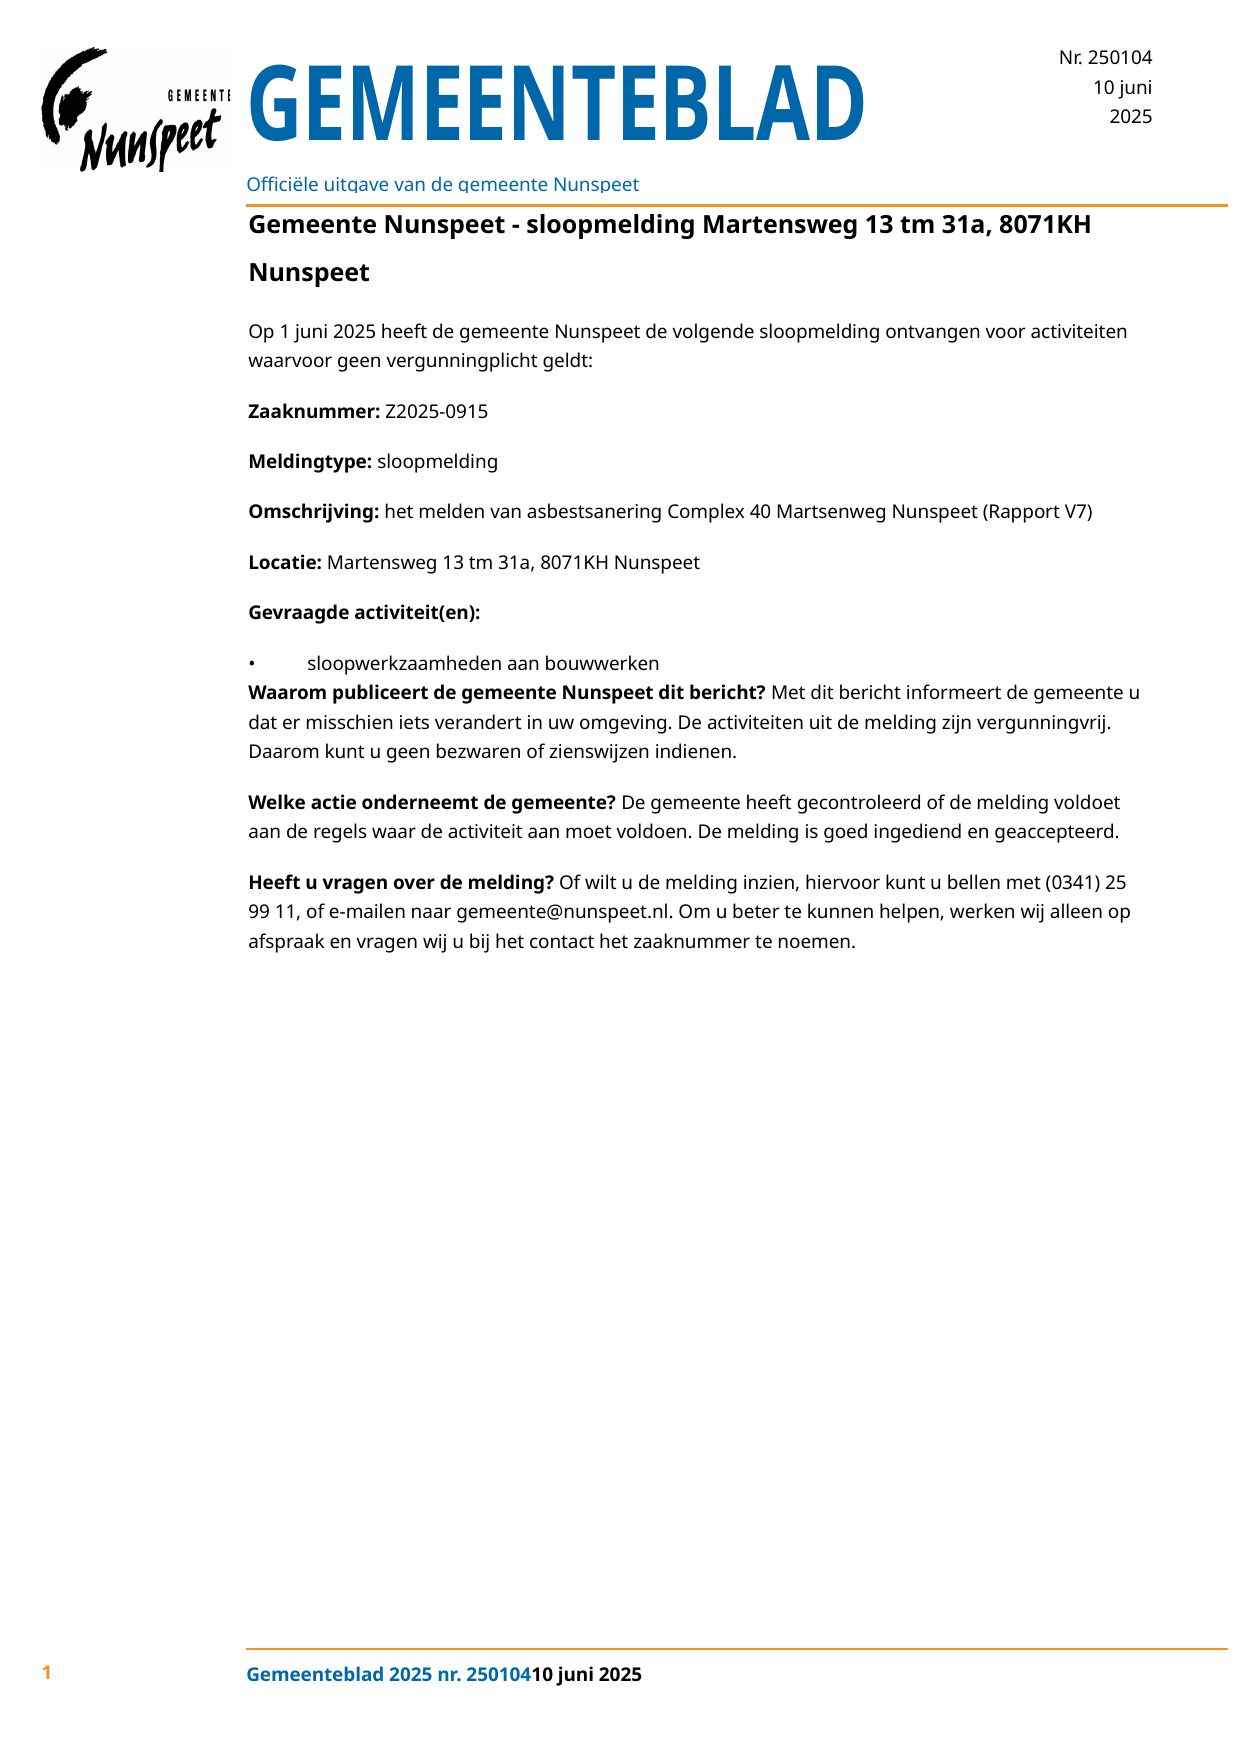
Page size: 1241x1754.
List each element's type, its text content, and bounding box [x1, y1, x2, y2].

text Welke actie onderneemt de gemeente? De gemeente heeft gecontroleerd of de melding voldoet aan de regels waar de activiteit aan moet voldoen. De melding is goed ingediend en geaccepteerd. [248, 789, 1152, 844]
list sloopwerkzaamheden aan bouwwerken [248, 650, 1152, 676]
text Gevraagde activiteit(en): [248, 599, 1152, 625]
text Omschrijving: het melden van asbestsanering Complex 40 Martsenweg Nunspeet (Rapport V7) [248, 499, 1152, 524]
text Meldingtype: sloopmelding [248, 448, 1152, 474]
text Op 1 juni 2025 heeft de gemeente Nunspeet de volgende sloopmelding ontvangen voor activiteiten waarvoor geen vergunningplicht geldt: [248, 318, 1152, 373]
text Locatie: Martensweg 13 tm 31a, 8071KH Nunspeet [248, 549, 1152, 575]
text Heeft u vragen over de melding? Of wilt u de melding inzien, hiervoor kunt u bellen met (0341) 25 99 11, of e-mailen naar gemeente@nunspeet.nl. Om u beter te kunnen helpen, werken wij alleen op afspraak en vragen wij u bij het contact het zaaknummer te noemen. [248, 869, 1152, 954]
text Gemeente Nunspeet - sloopmelding Martensweg 13 tm 31a, 8071KH Nunspeet [248, 207, 1152, 288]
picture [41, 47, 231, 172]
text Waarom publiceert de gemeente Nunspeet dit bericht? Met dit bericht informeert de gemeente u dat er misschien iets verandert in uw omgeving. De activiteiten uit de melding zijn vergunningvrij. Daarom kunt u geen bezwaren of zienswijzen indienen. [248, 679, 1152, 764]
text Zaaknummer: Z2025-0915 [248, 398, 1152, 424]
